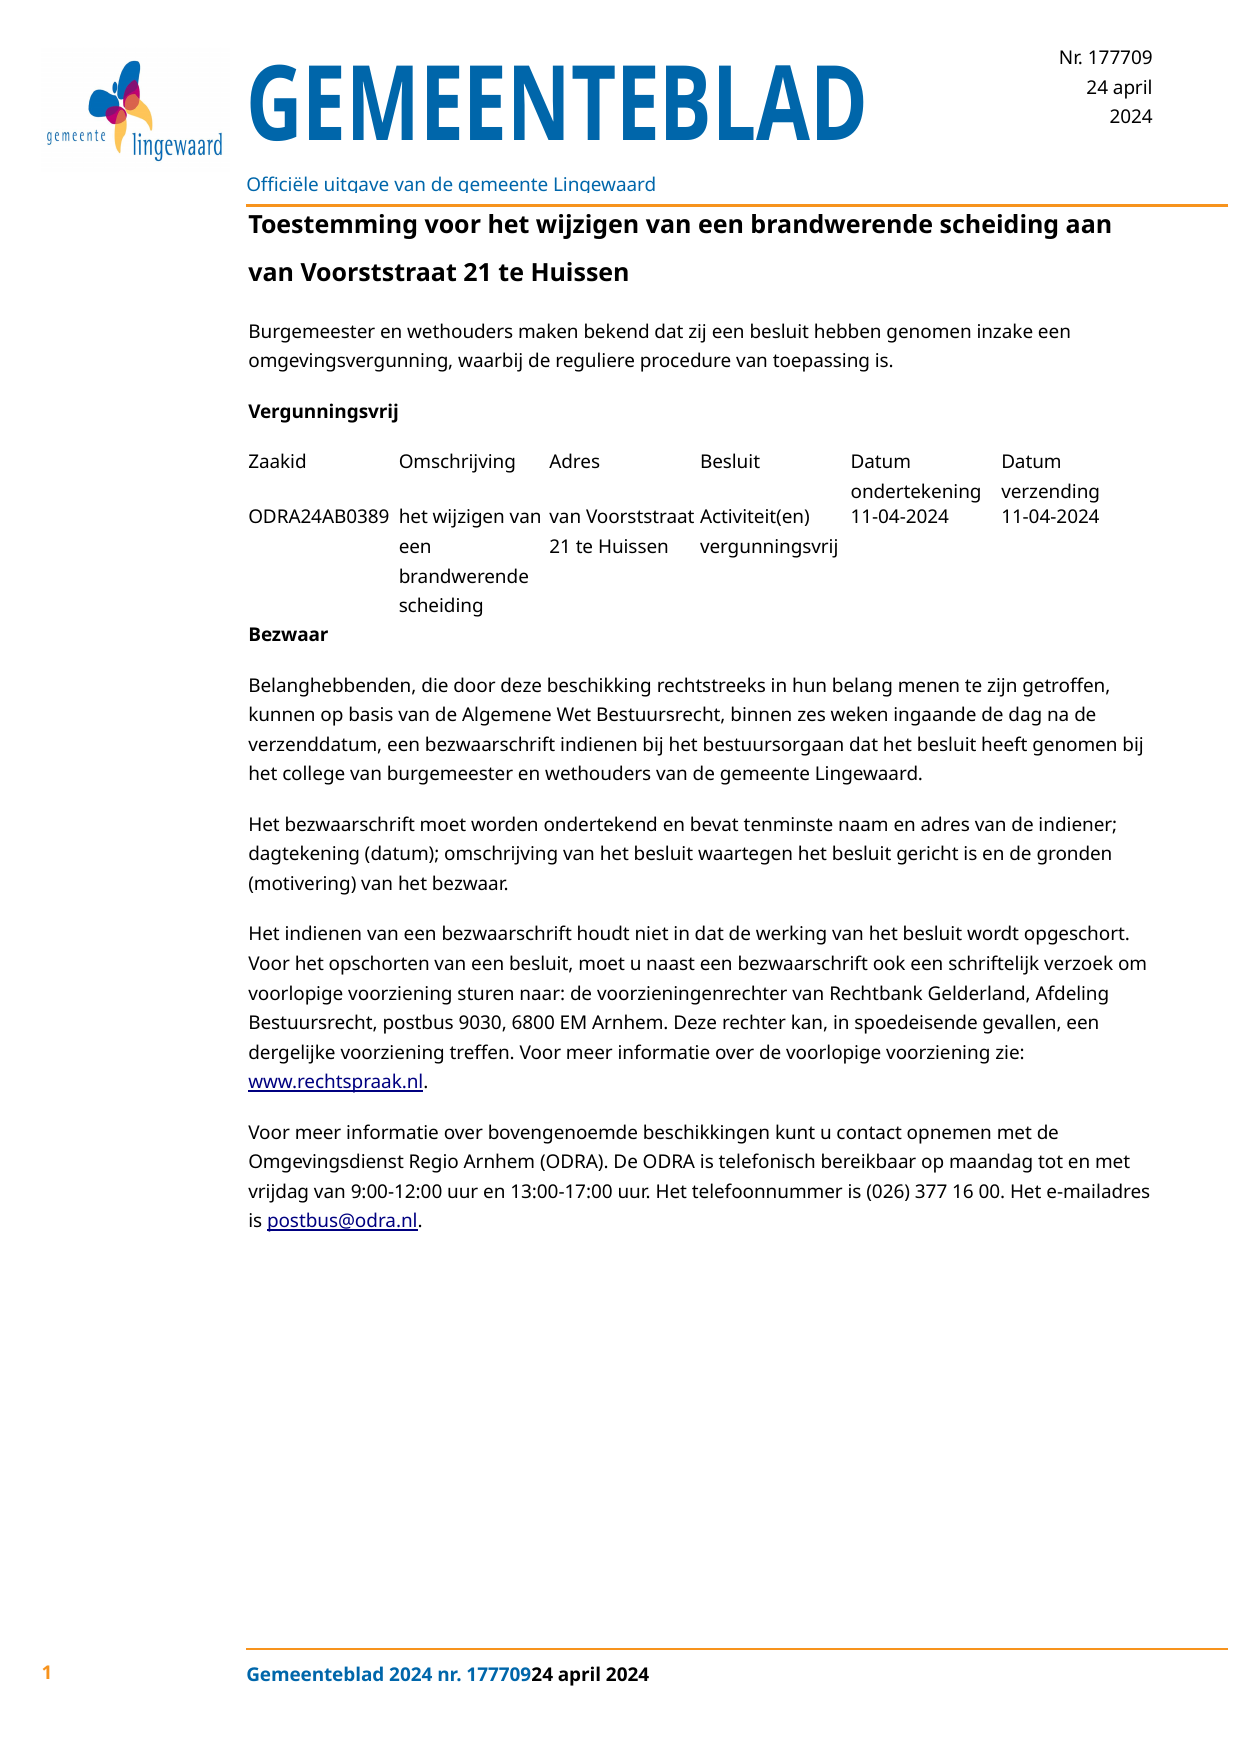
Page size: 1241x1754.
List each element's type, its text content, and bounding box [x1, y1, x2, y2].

text Belanghebbenden, die door deze beschikking rechtstreeks in hun belang menen te zijn getroffen, kunnen op basis van de Algemene Wet Bestuursrecht, binnen zes weken ingaande de dag na de verzenddatum, een bezwaarschrift indienen bij het bestuursorgaan dat het besluit heeft genomen bij het college van burgemeester en wethouders van de gemeente Lingewaard. [248, 672, 1152, 786]
table_cell 11-04-2024 [850, 504, 1001, 618]
table_cell Activiteit(en) vergunningsvrij [700, 504, 850, 618]
text Het bezwaarschrift moet worden ondertekend en bevat tenminste naam en adres van de indiener; dagtekening (datum); omschrijving van het besluit waartegen het besluit gericht is en de gronden (motivering) van het bezwaar. [248, 811, 1152, 896]
text Burgemeester en wethouders maken bekend dat zij een besluit hebben genomen inzake een omgevingsvergunning, waarbij de reguliere procedure van toepassing is. [248, 318, 1152, 373]
table_header Omschrijving [399, 449, 549, 504]
table_header Adres [549, 449, 700, 504]
table_cell van Voorststraat 21 te Huissen [549, 504, 700, 618]
table_cell 11-04-2024 [1001, 504, 1152, 618]
text Bezwaar [248, 621, 1152, 647]
text Voor meer informatie over bovengenoemde beschikkingen kunt u contact opnemen met de Omgevingsdienst Regio Arnhem (ODRA). De ODRA is telefonisch bereikbaar op maandag tot en met vrijdag van 9:00-12:00 uur en 13:00-17:00 uur. Het telefoonnummer is (026) 377 16 00. Het e-mailadres is postbus@odra.nl. [248, 1119, 1152, 1233]
text Het indienen van een bezwaarschrift houdt niet in dat de werking van het besluit wordt opgeschort. Voor het opschorten van een besluit, moet u naast een bezwaarschrift ook een schriftelijk verzoek om voorlopige voorziening sturen naar: de voorzieningenrechter van Rechtbank Gelderland, Afdeling Bestuursrecht, postbus 9030, 6800 EM Arnhem. Deze rechter kan, in spoedeisende gevallen, een dergelijke voorziening treffen. Voor meer informatie over de voorlopige voorziening zie: www.rechtspraak.nl. [248, 921, 1152, 1094]
picture [41, 47, 231, 172]
table_header Zaakid [248, 449, 398, 504]
table_header Besluit [700, 449, 850, 504]
table_cell het wijzigen van een brandwerende scheiding [399, 504, 549, 618]
table_header Datum verzending [1001, 449, 1152, 504]
text Toestemming voor het wijzigen van een brandwerende scheiding aan van Voorststraat 21 te Huissen [248, 207, 1152, 288]
table_cell ODRA24AB0389 [248, 504, 398, 618]
text Vergunningsvrij [248, 398, 1152, 424]
table_header Datum ondertekening [850, 449, 1001, 504]
